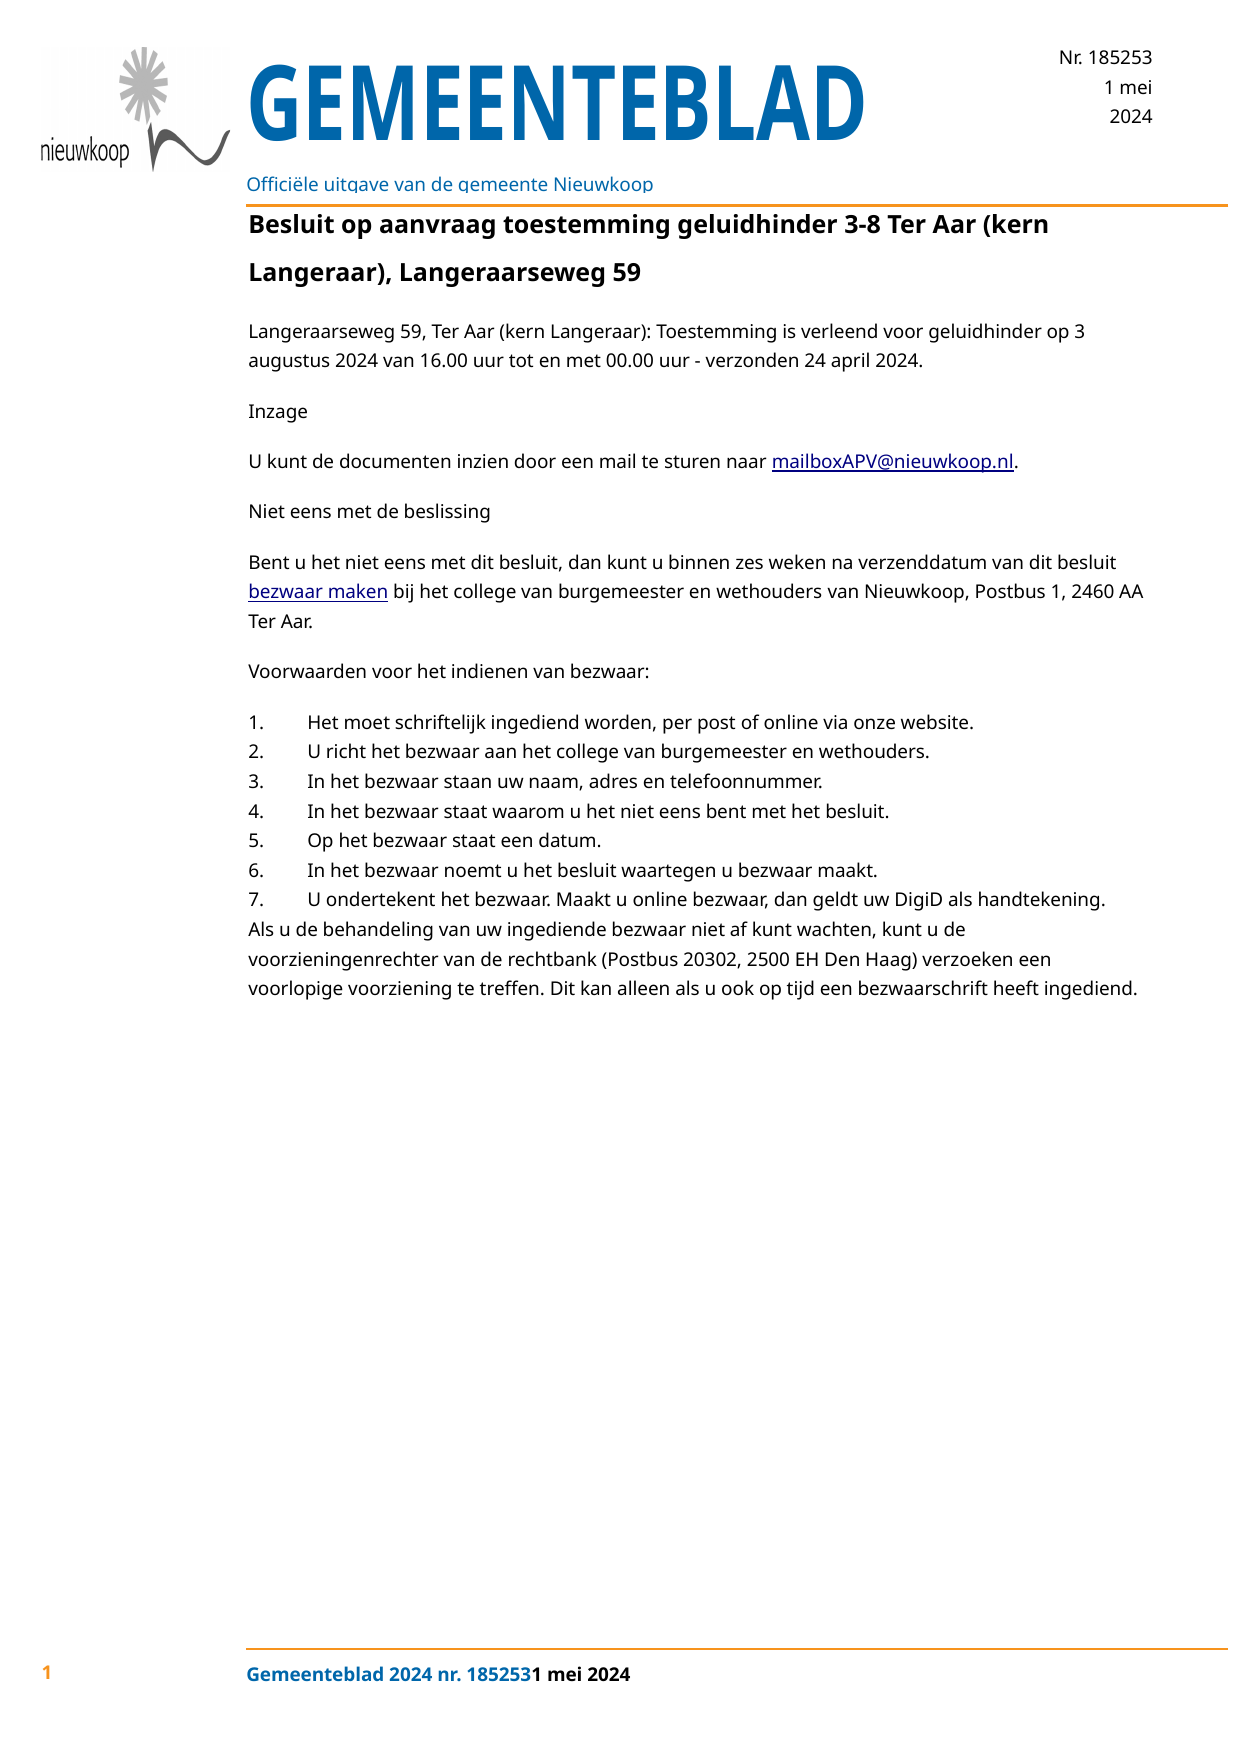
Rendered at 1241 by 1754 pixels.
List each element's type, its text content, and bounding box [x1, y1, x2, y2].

list U ondertekent het bezwaar. Maakt u online bezwaar, dan geldt uw DigiD als handtekening. [248, 887, 1152, 912]
list In het bezwaar noemt u het besluit waartegen u bezwaar maakt. [248, 857, 1152, 883]
text U kunt de documenten inzien door een mail te sturen naar mailboxAPV@nieuwkoop.nl. [248, 448, 1152, 474]
list U richt het bezwaar aan het college van burgemeester en wethouders. [248, 739, 1152, 764]
list In het bezwaar staan uw naam, adres en telefoonnummer. [248, 768, 1152, 794]
text Bent u het niet eens met dit besluit, dan kunt u binnen zes weken na verzenddatum van dit besluit bezwaar maken bij het college van burgemeester en wethouders van Nieuwkoop, Postbus 1, 2460 AA Ter Aar. [248, 549, 1152, 634]
text Besluit op aanvraag toestemming geluidhinder 3-8 Ter Aar (kern Langeraar), Langeraarseweg 59 [248, 207, 1152, 288]
text Langeraarseweg 59, Ter Aar (kern Langeraar): Toestemming is verleend voor geluidhinder op 3 augustus 2024 van 16.00 uur tot en met 00.00 uur - verzonden 24 april 2024. [248, 318, 1152, 373]
picture [41, 47, 231, 172]
list Het moet schriftelijk ingediend worden, per post of online via onze website. [248, 709, 1152, 735]
text Inzage [248, 398, 1152, 424]
text Voorwaarden voor het indienen van bezwaar: [248, 659, 1152, 684]
list Op het bezwaar staat een datum. [248, 827, 1152, 853]
list In het bezwaar staat waarom u het niet eens bent met het besluit. [248, 798, 1152, 824]
text Als u de behandeling van uw ingediende bezwaar niet af kunt wachten, kunt u de voorzieningenrechter van de rechtbank (Postbus 20302, 2500 EH Den Haag) verzoeken een voorlopige voorziening te treffen. Dit kan alleen als u ook op tijd een bezwaarschrift heeft ingediend. [248, 916, 1152, 1001]
text Niet eens met de beslissing [248, 499, 1152, 524]
